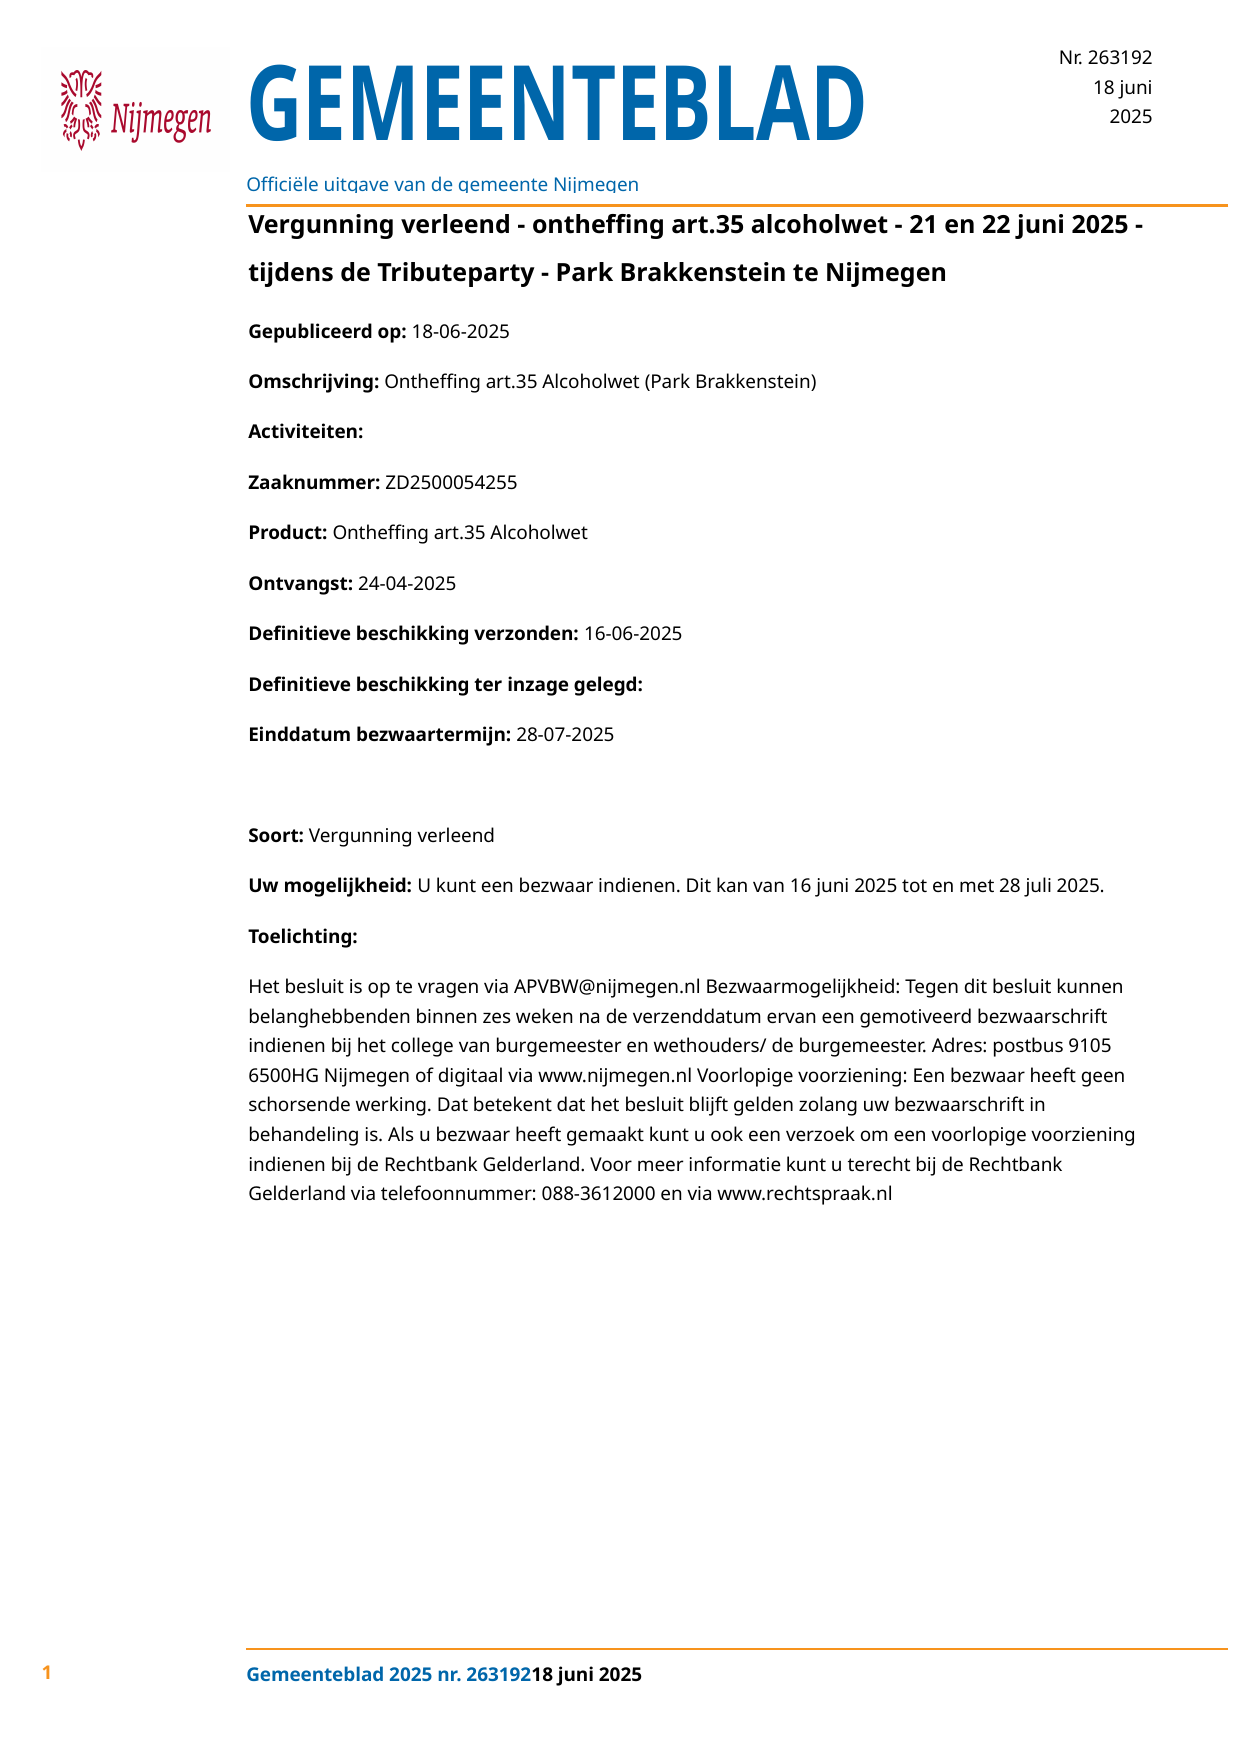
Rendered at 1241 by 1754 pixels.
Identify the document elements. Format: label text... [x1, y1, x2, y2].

text Toelichting: [248, 923, 1152, 949]
text Product: Ontheffing art.35 Alcoholwet [248, 519, 1152, 545]
text Definitieve beschikking verzonden: 16-06-2025 [248, 620, 1152, 646]
text Soort: Vergunning verleend [248, 822, 1152, 848]
text Activiteiten: [248, 419, 1152, 444]
text Het besluit is op te vragen via APVBW@nijmegen.nl Bezwaarmogelijkheid: Tegen dit besluit kunnen belanghebbenden binnen zes weken na de verzenddatum ervan een gemotiveerd bezwaarschrift indienen bij het college van burgemeester en wethouders/ de burgemeester. Adres: postbus 9105 6500HG Nijmegen of digitaal via www.nijmegen.nl Voorlopige voorziening: Een bezwaar heeft geen schorsende werking. Dat betekent dat het besluit blijft gelden zolang uw bezwaarschrift in behandeling is. Als u bezwaar heeft gemaakt kunt u ook een verzoek om een voorlopige voorziening indienen bij de Rechtbank Gelderland. Voor meer informatie kunt u terecht bij de Rechtbank Gelderland via telefoonnummer: 088-3612000 en via www.rechtspraak.nl [248, 973, 1152, 1206]
text Einddatum bezwaartermijn: 28-07-2025 [248, 721, 1152, 747]
text Zaaknummer: ZD2500054255 [248, 469, 1152, 495]
text Ontvangst: 24-04-2025 [248, 570, 1152, 596]
text Uw mogelijkheid: U kunt een bezwaar indienen. Dit kan van 16 juni 2025 tot en met 28 juli 2025. [248, 872, 1152, 898]
text Gepubliceerd op: 18-06-2025 [248, 318, 1152, 344]
text Vergunning verleend - ontheffing art.35 alcoholwet - 21 en 22 juni 2025 - tijdens de Tributeparty - Park Brakkenstein te Nijmegen [248, 207, 1152, 288]
text Omschrijving: Ontheffing art.35 Alcoholwet (Park Brakkenstein) [248, 368, 1152, 394]
text Definitieve beschikking ter inzage gelegd: [248, 671, 1152, 697]
picture [41, 47, 231, 172]
